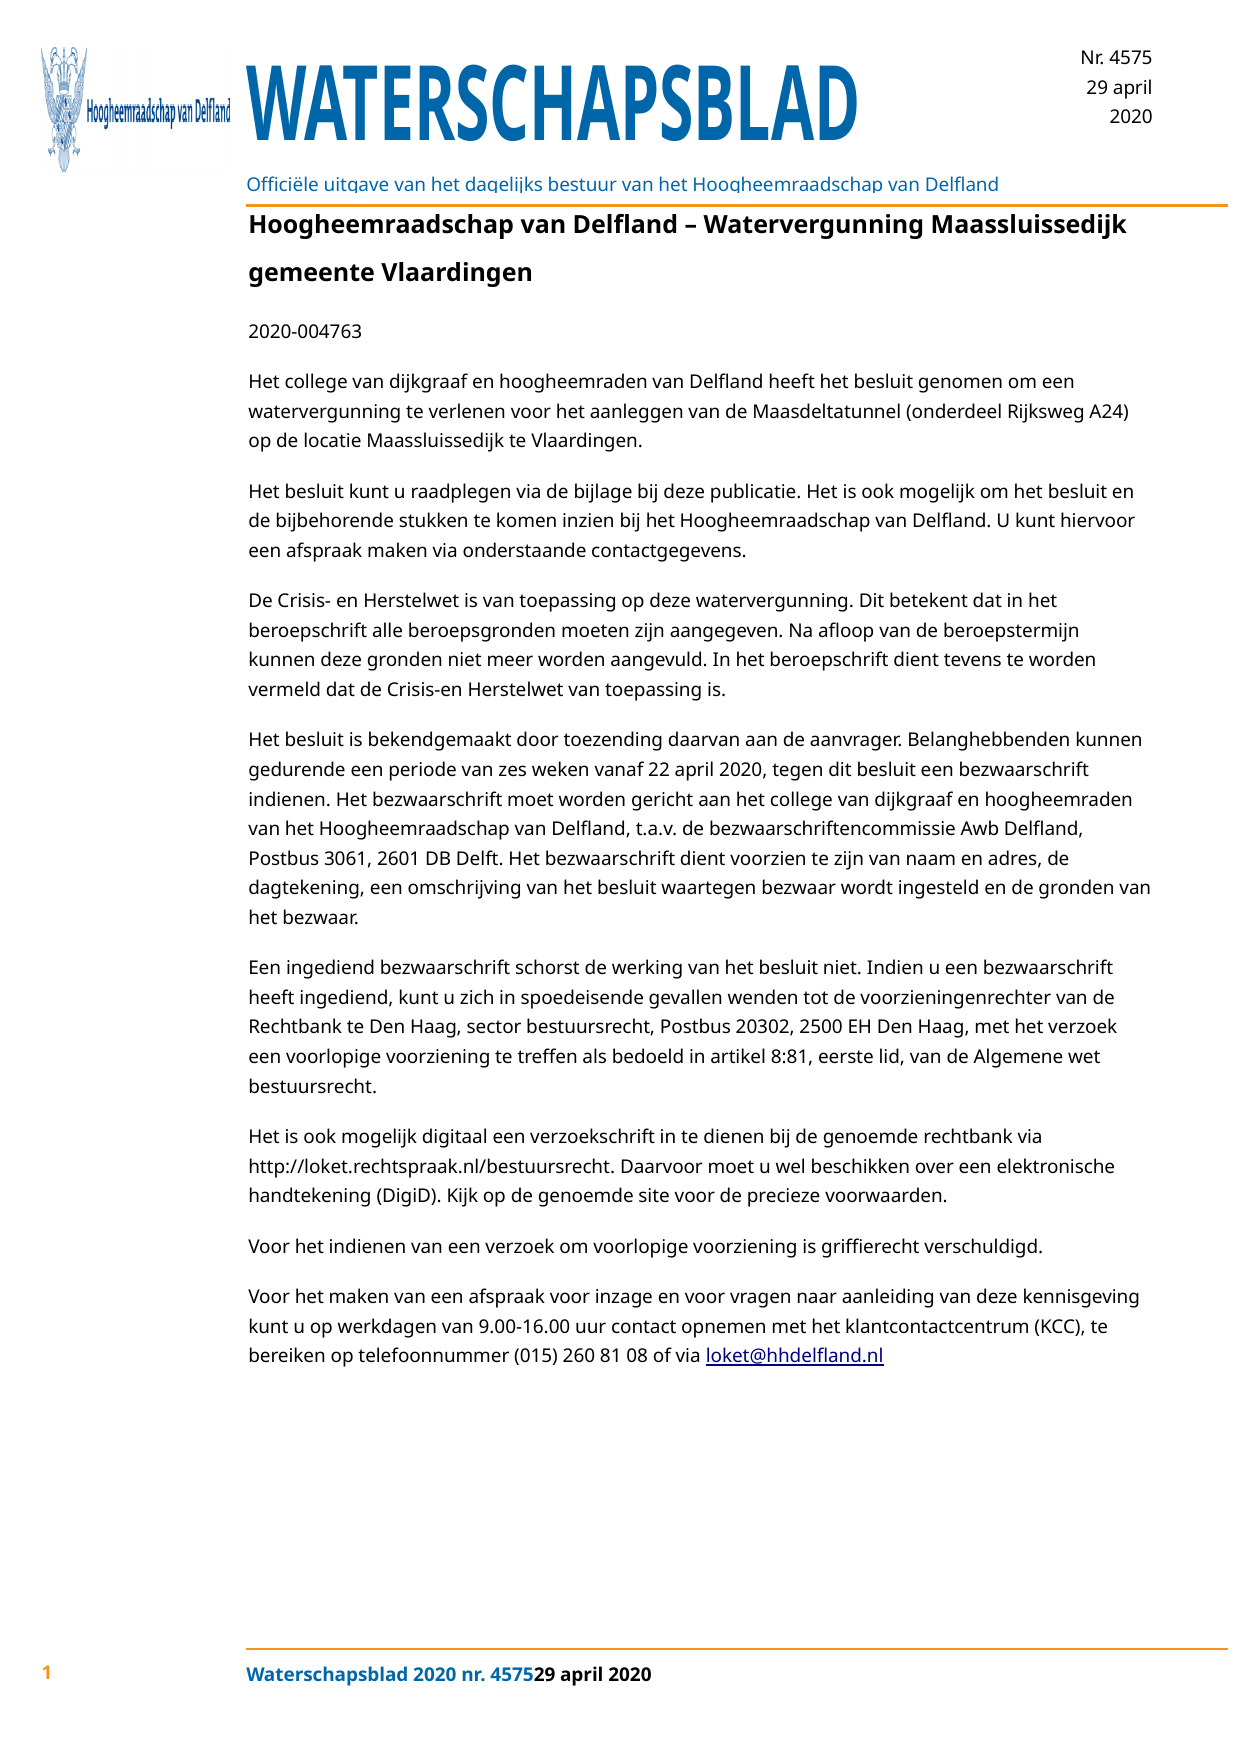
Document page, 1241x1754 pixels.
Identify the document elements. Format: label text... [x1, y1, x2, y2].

text Het besluit kunt u raadplegen via de bijlage bij deze publicatie. Het is ook mogelijk om het besluit en de bijbehorende stukken te komen inzien bij het Hoogheemraadschap van Delfland. U kunt hiervoor een afspraak maken via onderstaande contactgegevens. [248, 478, 1152, 563]
text De Crisis- en Herstelwet is van toepassing op deze watervergunning. Dit betekent dat in het beroepschrift alle beroepsgronden moeten zijn aangegeven. Na afloop van de beroepstermijn kunnen deze gronden niet meer worden aangevuld. In het beroepschrift dient tevens te worden vermeld dat de Crisis-en Herstelwet van toepassing is. [248, 587, 1152, 702]
text Het is ook mogelijk digitaal een verzoekschrift in te dienen bij de genoemde rechtbank via http://loket.rechtspraak.nl/bestuursrecht. Daarvoor moet u wel beschikken over een elektronische handtekening (DigiD). Kijk op de genoemde site voor de precieze voorwaarden. [248, 1123, 1152, 1208]
text 2020-004763 [248, 318, 1152, 344]
text Voor het maken van een afspraak voor inzage en voor vragen naar aanleiding van deze kennisgeving kunt u op werkdagen van 9.00-16.00 uur contact opnemen met het klantcontactcentrum (KCC), te bereiken op telefoonnummer (015) 260 81 08 of via loket@hhdelfland.nl [248, 1283, 1152, 1368]
text Voor het indienen van een verzoek om voorlopige voorziening is griffierecht verschuldigd. [248, 1233, 1152, 1259]
text Het besluit is bekendgemaakt door toezending daarvan aan de aanvrager. Belanghebbenden kunnen gedurende een periode van zes weken vanaf 22 april 2020, tegen dit besluit een bezwaarschrift indienen. Het bezwaarschrift moet worden gericht aan het college van dijkgraaf en hoogheemraden van het Hoogheemraadschap van Delfland, t.a.v. de bezwaarschriftencommissie Awb Delfland, Postbus 3061, 2601 DB Delft. Het bezwaarschrift dient voorzien te zijn van naam en adres, de dagtekening, een omschrijving van het besluit waartegen bezwaar wordt ingesteld en de gronden van het bezwaar. [248, 727, 1152, 930]
text Het college van dijkgraaf en hoogheemraden van Delfland heeft het besluit genomen om een watervergunning te verlenen voor het aanleggen van de Maasdeltatunnel (onderdeel Rijksweg A24) op de locatie Maassluissedijk te Vlaardingen. [248, 368, 1152, 453]
picture [41, 47, 231, 172]
text Hoogheemraadschap van Delfland – Watervergunning Maassluissedijk gemeente Vlaardingen [248, 207, 1152, 288]
text Een ingediend bezwaarschrift schorst de werking van het besluit niet. Indien u een bezwaarschrift heeft ingediend, kunt u zich in spoedeisende gevallen wenden tot de voorzieningenrechter van de Rechtbank te Den Haag, sector bestuursrecht, Postbus 20302, 2500 EH Den Haag, met het verzoek een voorlopige voorziening te treffen als bedoeld in artikel 8:81, eerste lid, van de Algemene wet bestuursrecht. [248, 954, 1152, 1099]
